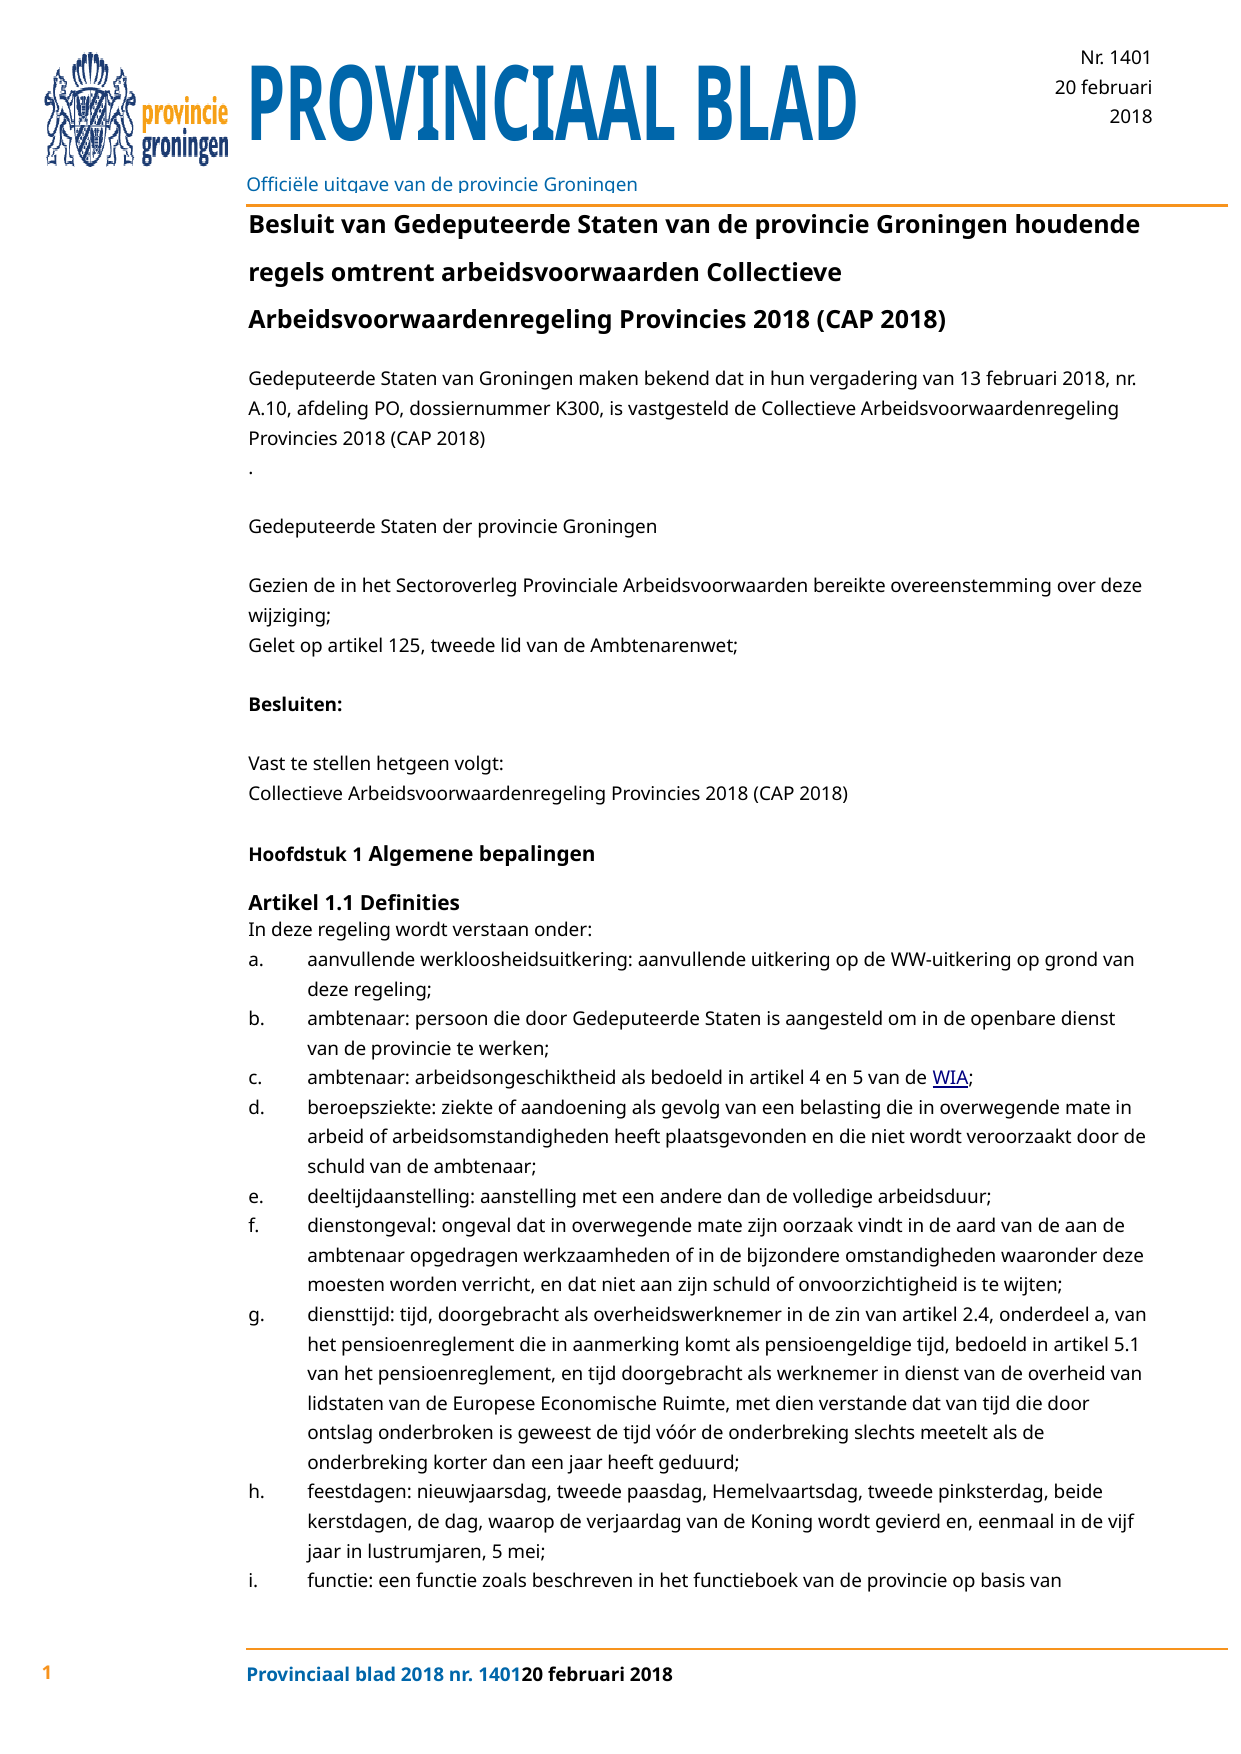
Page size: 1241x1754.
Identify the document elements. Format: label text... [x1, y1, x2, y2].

text Gedeputeerde Staten van Groningen maken bekend dat in hun vergadering van 13 februari 2018, nr. A.10, afdeling PO, dossiernummer K300, is vastgesteld de Collectieve Arbeidsvoorwaardenregeling Provincies 2018 (CAP 2018) [248, 366, 1152, 450]
text Gezien de in het Sectoroverleg Provinciale Arbeidsvoorwaarden bereikte overeenstemming over deze wijziging; [248, 573, 1152, 628]
text Vast te stellen hetgeen volgt: [248, 750, 1152, 776]
list ambtenaar: persoon die door Gedeputeerde Staten is aangesteld om in de openbare dienst van de provincie te werken; [248, 1005, 1152, 1061]
text Besluiten: [248, 691, 1152, 717]
text Gelet op artikel 125, tweede lid van de Ambtenarenwet; [248, 632, 1152, 657]
list diensttijd: tijd, doorgebracht als overheidswerknemer in de zin van artikel 2.4, onderdeel a, van het pensioenreglement die in aanmerking komt als pensioengeldige tijd, bedoeld in artikel 5.1 van het pensioenreglement, en tijd doorgebracht als werknemer in dienst van de overheid van lidstaten van de Europese Economische Ruimte, met dien verstande dat van tijd die door ontslag onderbroken is geweest de tijd vóór de onderbreking slechts meetelt als de onderbreking korter dan een jaar heeft geduurd; [248, 1301, 1152, 1475]
picture [41, 47, 231, 172]
text Collectieve Arbeidsvoorwaardenregeling Provincies 2018 (CAP 2018) [248, 780, 1152, 805]
list ambtenaar: arbeidsongeschiktheid als bedoeld in artikel 4 en 5 van de WIA; [248, 1064, 1152, 1090]
list dienstongeval: ongeval dat in overwegende mate zijn oorzaak vindt in de aard van de aan de ambtenaar opgedragen werkzaamheden of in de bijzondere omstandigheden waaronder deze moesten worden verricht, en dat niet aan zijn schuld of onvoorzichtigheid is te wijten; [248, 1212, 1152, 1297]
list functie: een functie zoals beschreven in het functieboek van de provincie op basis van [248, 1567, 1152, 1593]
text Hoofdstuk 1 Algemene bepalingen [248, 839, 1152, 867]
list aanvullende werkloosheidsuitkering: aanvullende uitkering op de WW-uitkering op grond van deze regeling; [248, 946, 1152, 1001]
text In deze regeling wordt verstaan onder: [248, 917, 1152, 942]
text Besluit van Gedeputeerde Staten van de provincie Groningen houdende regels omtrent arbeidsvoorwaarden Collectieve Arbeidsvoorwaardenregeling Provincies 2018 (CAP 2018) [248, 207, 1152, 336]
text Gedeputeerde Staten der provincie Groningen [248, 513, 1152, 539]
list feestdagen: nieuwjaarsdag, tweede paasdag, Hemelvaartsdag, tweede pinksterdag, beide kerstdagen, de dag, waarop de verjaardag van de Koning wordt gevierd en, eenmaal in de vijf jaar in lustrumjaren, 5 mei; [248, 1479, 1152, 1563]
text . [248, 454, 1152, 480]
list deeltijdaanstelling: aanstelling met een andere dan de volledige arbeidsduur; [248, 1183, 1152, 1208]
list beroepsziekte: ziekte of aandoening als gevolg van een belasting die in overwegende mate in arbeid of arbeidsomstandigheden heeft plaatsgevonden en die niet wordt veroorzaakt door de schuld van de ambtenaar; [248, 1094, 1152, 1179]
text Artikel 1.1 Definities [248, 888, 1152, 917]
